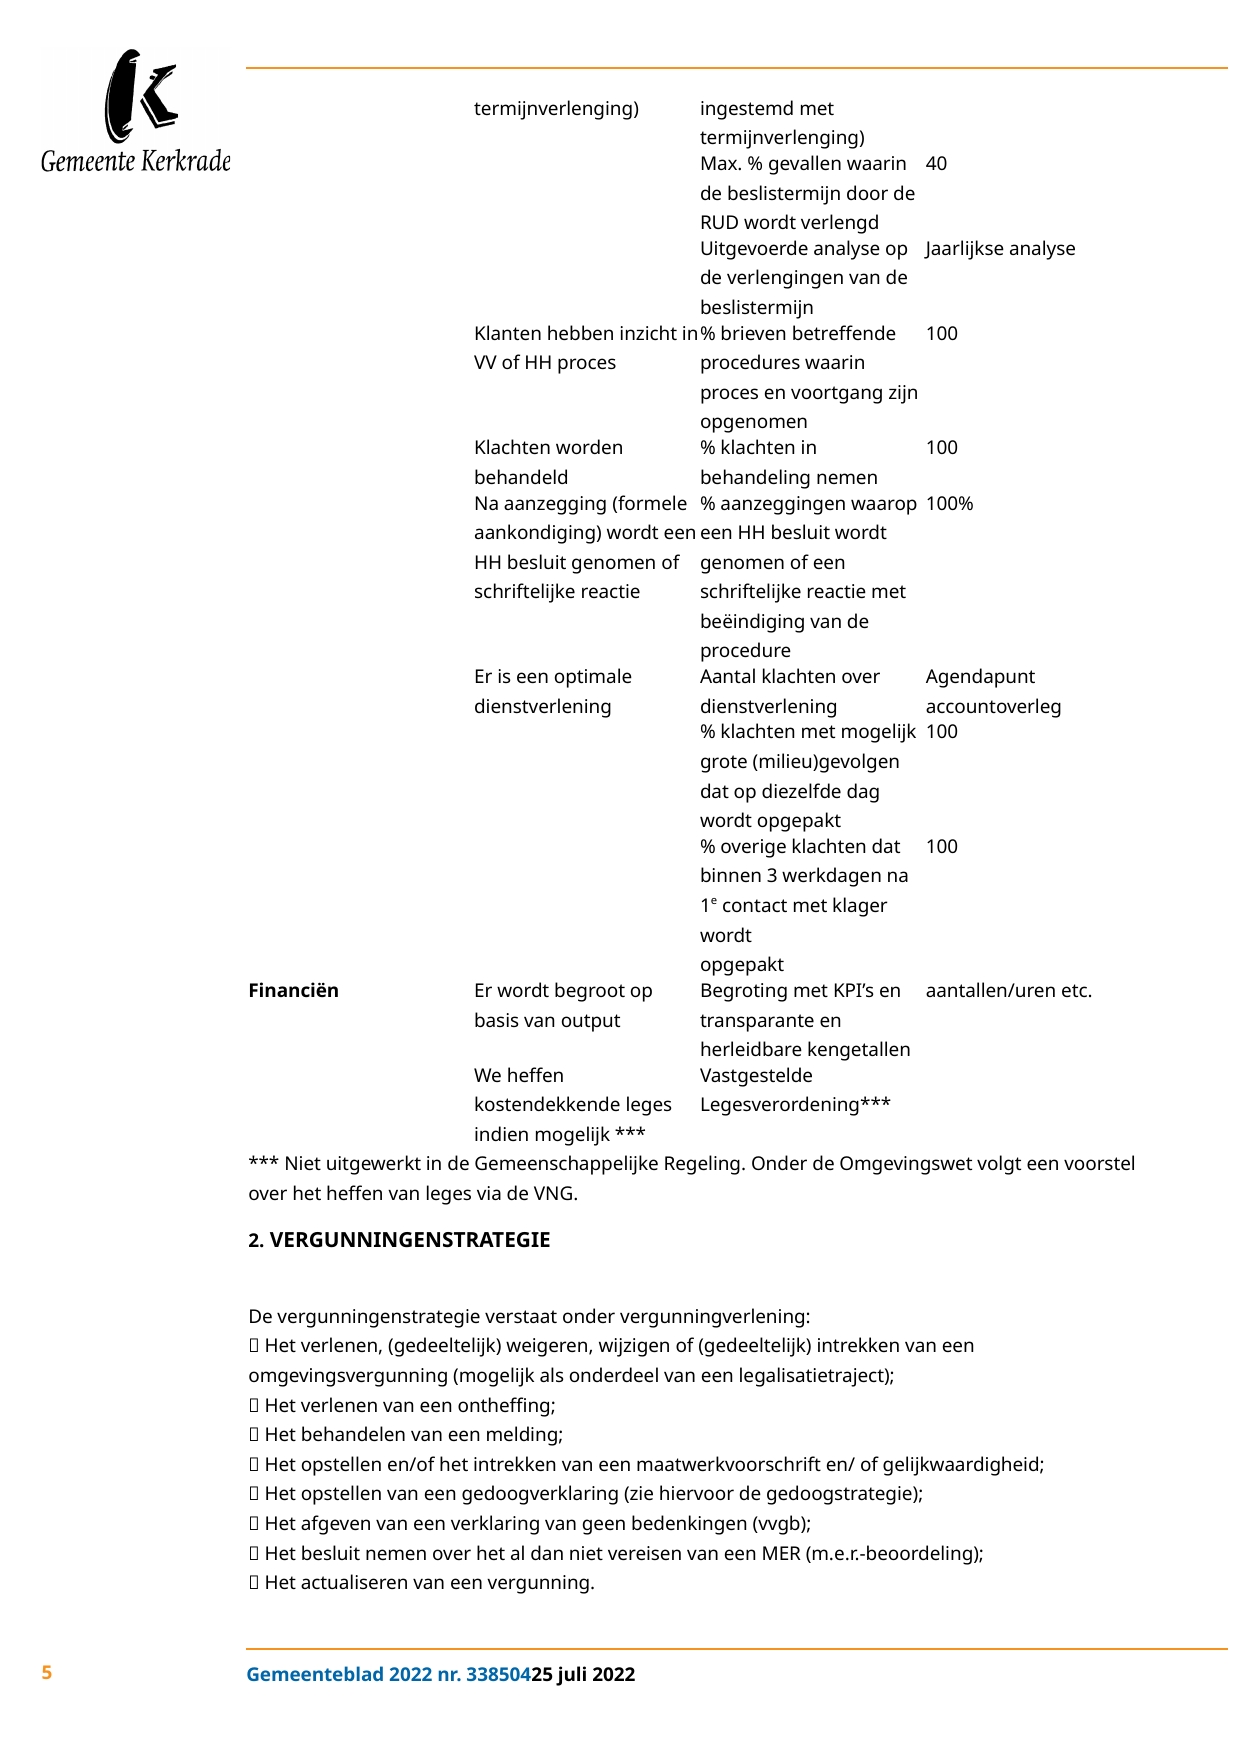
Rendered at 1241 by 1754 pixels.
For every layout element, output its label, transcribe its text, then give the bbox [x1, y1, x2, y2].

text  Het afgeven van een verklaring van geen bedenkingen (vvgb); [248, 1510, 1152, 1536]
table_cell [248, 434, 474, 490]
table_cell [248, 95, 474, 150]
table_cell [248, 833, 474, 977]
text  Het actualiseren van een vergunning. [248, 1569, 1152, 1595]
table_cell [474, 719, 700, 833]
table_cell [248, 1062, 474, 1147]
table_cell ingestemd met termijnverlenging) [700, 95, 926, 150]
table_cell Er is een optimale dienstverlening [474, 663, 700, 719]
table_cell % klachten in behandeling nemen [700, 434, 926, 490]
text *** Niet uitgewerkt in de Gemeenschappelijke Regeling. Onder de Omgevingswet volgt een voorstel over het heffen van leges via de VNG. [248, 1150, 1152, 1206]
text  Het opstellen van een gedoogverklaring (zie hiervoor de gedoogstrategie); [248, 1481, 1152, 1506]
text De vergunningenstrategie verstaat onder vergunningverlening: [248, 1303, 1152, 1329]
table_cell We heffen kostendekkende leges indien mogelijk *** [474, 1062, 700, 1147]
table_cell Klanten hebben inzicht in VV of HH proces [474, 320, 700, 434]
table_cell Er wordt begroot op basis van output [474, 977, 700, 1062]
table_cell % overige klachten dat binnen 3 werkdagen na 1e contact met klager wordt opgepakt [700, 833, 926, 977]
table_cell [248, 490, 474, 663]
table_cell [474, 150, 700, 235]
table_cell 100 [926, 320, 1152, 434]
table_cell Agendapunt accountoverleg [926, 663, 1152, 719]
table_cell [248, 719, 474, 833]
table_cell Na aanzegging (formele aankondiging) wordt een HH besluit genomen of schriftelijke reactie [474, 490, 700, 663]
table_cell [248, 150, 474, 235]
table_cell 100 [926, 434, 1152, 490]
table_cell [926, 1062, 1152, 1147]
text  Het opstellen en/of het intrekken van een maatwerkvoorschrift en/ of gelijkwaardigheid; [248, 1451, 1152, 1477]
text  Het verlenen van een ontheffing; [248, 1392, 1152, 1418]
table_cell % brieven betreffende procedures waarin proces en voortgang zijn opgenomen [700, 320, 926, 434]
table_cell Vastgestelde Legesverordening*** [700, 1062, 926, 1147]
table_cell [248, 235, 474, 320]
table_cell [248, 663, 474, 719]
table_cell termijnverlenging) [474, 95, 700, 150]
text  Het behandelen van een melding; [248, 1421, 1152, 1447]
table_cell Begroting met KPI’s en transparante en herleidbare kengetallen [700, 977, 926, 1062]
table_cell [926, 95, 1152, 150]
table_cell 100 [926, 833, 1152, 977]
table_cell 100% [926, 490, 1152, 663]
table_cell Uitgevoerde analyse op de verlengingen van de beslistermijn [700, 235, 926, 320]
table_cell Jaarlijkse analyse [926, 235, 1152, 320]
text  Het besluit nemen over het al dan niet vereisen van een MER (m.e.r.-beoordeling); [248, 1540, 1152, 1566]
table_cell Aantal klachten over dienstverlening [700, 663, 926, 719]
text  Het verlenen, (gedeeltelijk) weigeren, wijzigen of (gedeeltelijk) intrekken van een omgevingsvergunning (mogelijk als onderdeel van een legalisatietraject); [248, 1333, 1152, 1388]
picture [41, 47, 231, 172]
table_cell [474, 235, 700, 320]
table_cell 100 [926, 719, 1152, 833]
table_cell aantallen/uren etc. [926, 977, 1152, 1062]
table_cell [474, 833, 700, 977]
table_cell Max. % gevallen waarin de beslistermijn door de RUD wordt verlengd [700, 150, 926, 235]
table_cell [248, 320, 474, 434]
table_cell % klachten met mogelijk grote (milieu)gevolgen dat op diezelfde dag wordt opgepakt [700, 719, 926, 833]
table_cell Klachten worden behandeld [474, 434, 700, 490]
table_cell Financiën [248, 977, 474, 1062]
table_cell 40 [926, 150, 1152, 235]
text 2. VERGUNNINGENSTRATEGIE [248, 1225, 1152, 1254]
table_cell % aanzeggingen waarop een HH besluit wordt genomen of een schriftelijke reactie met beëindiging van de procedure [700, 490, 926, 663]
